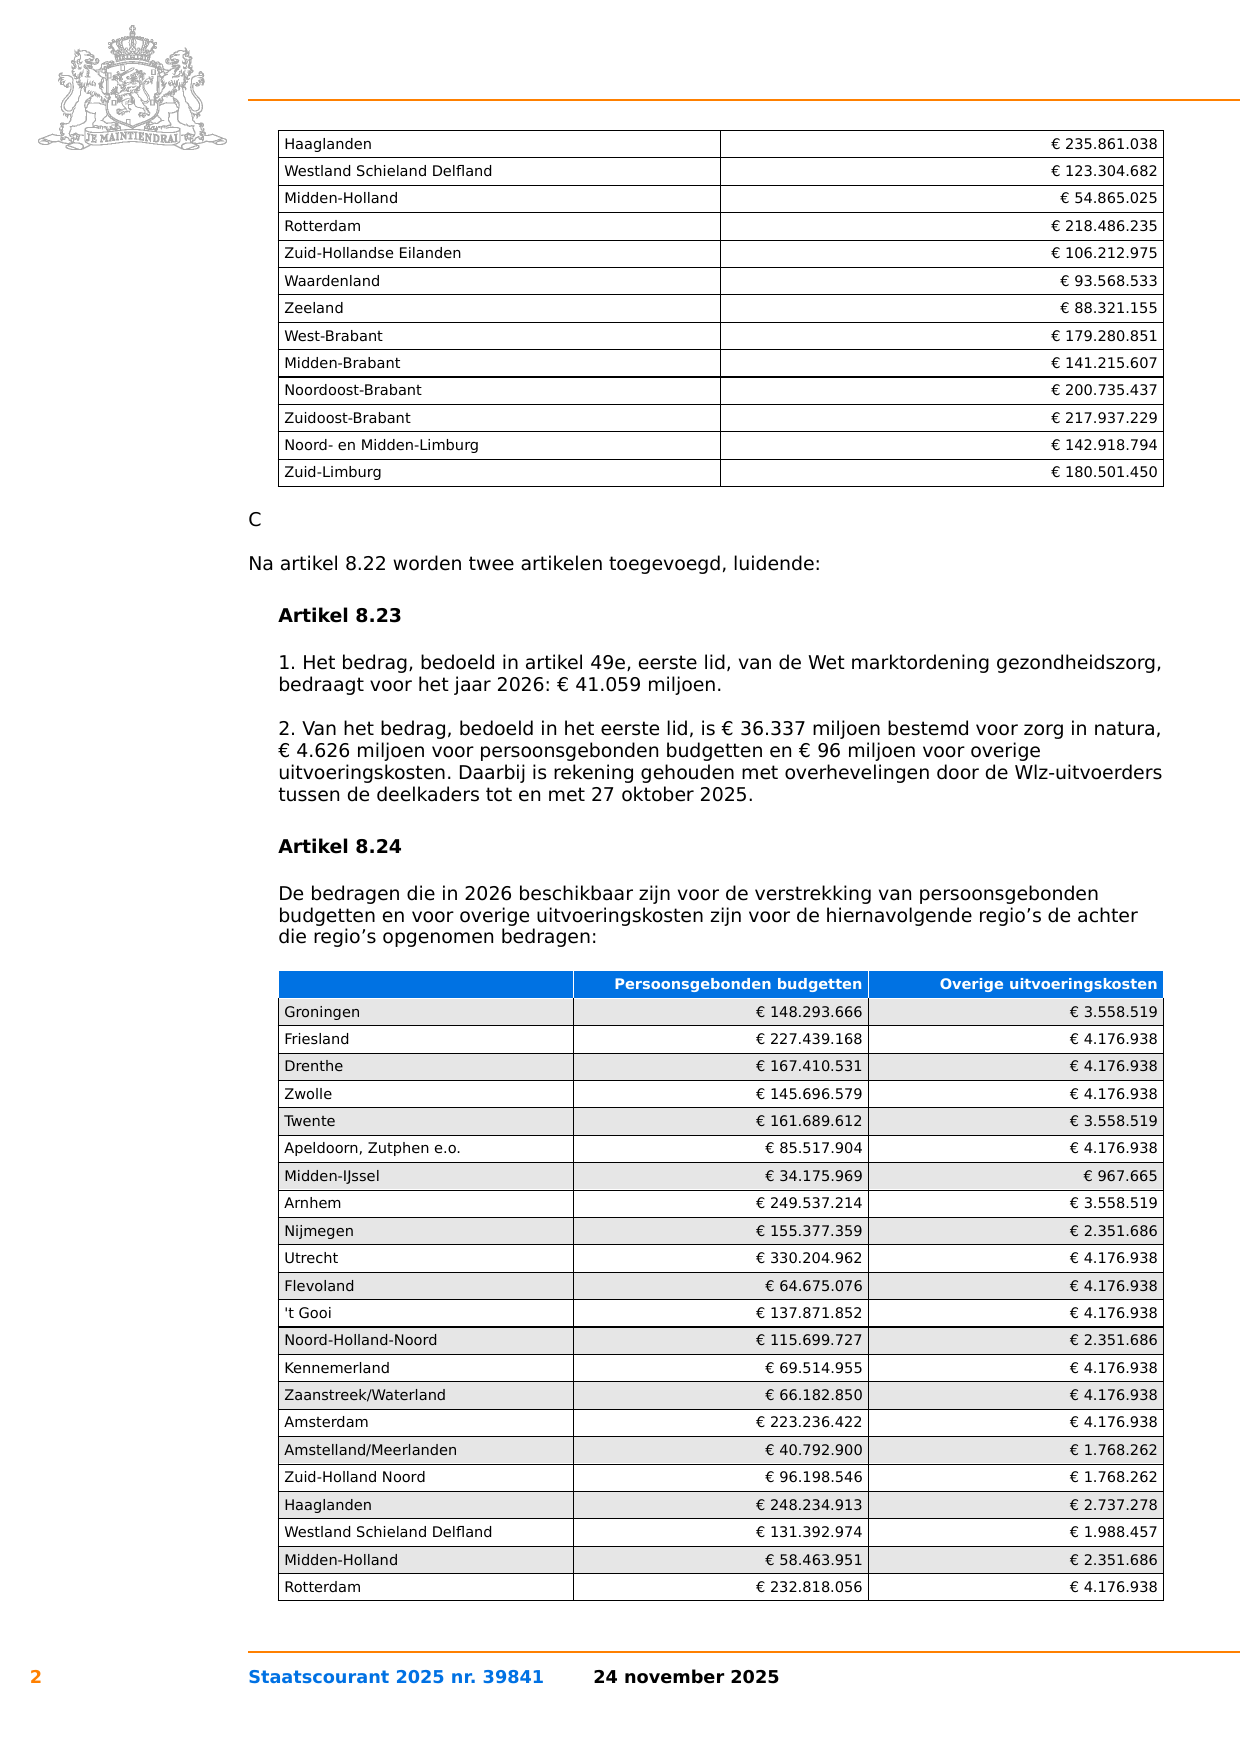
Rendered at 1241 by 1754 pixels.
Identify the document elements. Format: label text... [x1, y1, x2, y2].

table_cell Noord- en Midden-Limburg [279, 432, 720, 459]
table_cell Waardenland [279, 268, 720, 294]
table_cell Haaglanden [279, 1492, 573, 1518]
table_cell € 4.176.938 [869, 1355, 1163, 1381]
table_cell € 145.696.579 [574, 1081, 868, 1107]
table_cell € 4.176.938 [869, 1054, 1163, 1080]
table_cell Noord-Holland-Noord [279, 1328, 573, 1354]
table_cell Westland Schieland Delfland [279, 1519, 573, 1546]
table_cell Zuid-Holland Noord [279, 1465, 573, 1491]
table_cell € 3.558.519 [869, 999, 1163, 1025]
table_cell € 4.176.938 [869, 1245, 1163, 1272]
table_cell 't Gooi [279, 1300, 573, 1326]
table_cell € 115.699.727 [574, 1328, 868, 1354]
table_cell € 155.377.359 [574, 1218, 868, 1244]
table_cell € 2.351.686 [869, 1547, 1163, 1573]
table_cell Zeeland [279, 295, 720, 322]
table_cell € 2.351.686 [869, 1328, 1163, 1354]
table_cell € 232.818.056 [574, 1574, 868, 1600]
table_cell € 4.176.938 [869, 1273, 1163, 1299]
subtitle Artikel 8.24 [278, 836, 1163, 857]
table_cell Zuid-Limburg [279, 460, 720, 486]
table_cell € 967.665 [869, 1163, 1163, 1189]
table_cell Nijmegen [279, 1218, 573, 1244]
table_cell Amstelland/Meerlanden [279, 1437, 573, 1463]
table_cell € 93.568.533 [721, 268, 1163, 294]
table_cell € 3.558.519 [869, 1191, 1163, 1217]
table_cell € 64.675.076 [574, 1273, 868, 1299]
table_cell € 227.439.168 [574, 1026, 868, 1052]
table_cell € 217.937.229 [721, 405, 1163, 431]
table_cell € 161.689.612 [574, 1108, 868, 1135]
table_cell € 141.215.607 [721, 350, 1163, 376]
table_cell € 179.280.851 [721, 323, 1163, 349]
picture [38, 25, 227, 150]
table_cell € 249.537.214 [574, 1191, 868, 1217]
table_cell € 142.918.794 [721, 432, 1163, 459]
table_cell € 131.392.974 [574, 1519, 868, 1546]
table_cell € 137.871.852 [574, 1300, 868, 1326]
table_cell Utrecht [279, 1245, 573, 1272]
table_header Persoonsgebonden budgetten [574, 971, 868, 998]
table_cell € 96.198.546 [574, 1465, 868, 1491]
text De bedragen die in 2026 beschikbaar zijn voor de verstrekking van persoonsgebonden budgetten en voor overige uitvoeringskosten zijn voor de hiernavolgende regio’s de achter die regio’s opgenomen bedragen: [278, 882, 1163, 948]
table_cell Twente [279, 1108, 573, 1135]
table_cell Amsterdam [279, 1410, 573, 1436]
table_cell € 1.988.457 [869, 1519, 1163, 1546]
table_cell € 4.176.938 [869, 1136, 1163, 1162]
table_cell Zuid-Hollandse Eilanden [279, 241, 720, 267]
table_cell Midden-Brabant [279, 350, 720, 376]
table_cell € 4.176.938 [869, 1081, 1163, 1107]
table_cell Midden-IJssel [279, 1163, 573, 1189]
text 1. Het bedrag, bedoeld in artikel 49e, eerste lid, van de Wet marktordening gezondheidszorg, bedraagt voor het jaar 2026: € 41.059 miljoen. [278, 652, 1163, 696]
table_cell € 167.410.531 [574, 1054, 868, 1080]
table_cell € 248.234.913 [574, 1492, 868, 1518]
table_cell Zaanstreek/Waterland [279, 1382, 573, 1409]
table_cell € 235.861.038 [721, 131, 1163, 157]
text Na artikel 8.22 worden twee artikelen toegevoegd, luidende: [248, 553, 1163, 575]
table_cell € 218.486.235 [721, 213, 1163, 239]
table_cell Zwolle [279, 1081, 573, 1107]
table_cell € 1.768.262 [869, 1465, 1163, 1491]
table_cell Noordoost-Brabant [279, 378, 720, 404]
table_cell Kennemerland [279, 1355, 573, 1381]
table_cell Zuidoost-Brabant [279, 405, 720, 431]
table_cell Drenthe [279, 1054, 573, 1080]
table_header Overige uitvoeringskosten [869, 971, 1163, 998]
table_cell Friesland [279, 1026, 573, 1052]
table_header [279, 971, 573, 998]
table_cell € 106.212.975 [721, 241, 1163, 267]
text 2. Van het bedrag, bedoeld in het eerste lid, is € 36.337 miljoen bestemd voor zorg in natura, € 4.626 miljoen voor persoonsgebonden budgetten en € 96 miljoen voor overige uitvoeringskosten. Daarbij is rekening gehouden met overhevelingen door de Wlz-uitvoerders tussen de deelkaders tot en met 27 oktober 2025. [278, 718, 1163, 806]
table_cell € 148.293.666 [574, 999, 868, 1025]
table_cell Groningen [279, 999, 573, 1025]
table_cell € 66.182.850 [574, 1382, 868, 1409]
table_cell € 40.792.900 [574, 1437, 868, 1463]
table_cell Rotterdam [279, 1574, 573, 1600]
text C [248, 509, 1163, 531]
table_cell Arnhem [279, 1191, 573, 1217]
table_cell € 123.304.682 [721, 158, 1163, 185]
table_cell € 2.351.686 [869, 1218, 1163, 1244]
table_cell Apeldoorn, Zutphen e.o. [279, 1136, 573, 1162]
table_cell Flevoland [279, 1273, 573, 1299]
subtitle Artikel 8.23 [278, 605, 1163, 627]
table_cell € 200.735.437 [721, 378, 1163, 404]
table_cell € 88.321.155 [721, 295, 1163, 322]
table_cell Midden-Holland [279, 186, 720, 212]
table_cell € 54.865.025 [721, 186, 1163, 212]
table_cell Midden-Holland [279, 1547, 573, 1573]
table_cell Haaglanden [279, 131, 720, 157]
table_cell € 1.768.262 [869, 1437, 1163, 1463]
table_cell € 4.176.938 [869, 1574, 1163, 1600]
table_cell € 4.176.938 [869, 1382, 1163, 1409]
table_cell € 58.463.951 [574, 1547, 868, 1573]
table_cell Westland Schieland Delfland [279, 158, 720, 185]
table_cell € 4.176.938 [869, 1026, 1163, 1052]
table_cell € 34.175.969 [574, 1163, 868, 1189]
table_cell € 330.204.962 [574, 1245, 868, 1272]
table_cell € 85.517.904 [574, 1136, 868, 1162]
table_cell West-Brabant [279, 323, 720, 349]
table_cell € 2.737.278 [869, 1492, 1163, 1518]
table_cell € 223.236.422 [574, 1410, 868, 1436]
table_cell € 4.176.938 [869, 1410, 1163, 1436]
table_cell Rotterdam [279, 213, 720, 239]
table_cell € 3.558.519 [869, 1108, 1163, 1135]
table_cell € 69.514.955 [574, 1355, 868, 1381]
table_cell € 4.176.938 [869, 1300, 1163, 1326]
table_cell € 180.501.450 [721, 460, 1163, 486]
